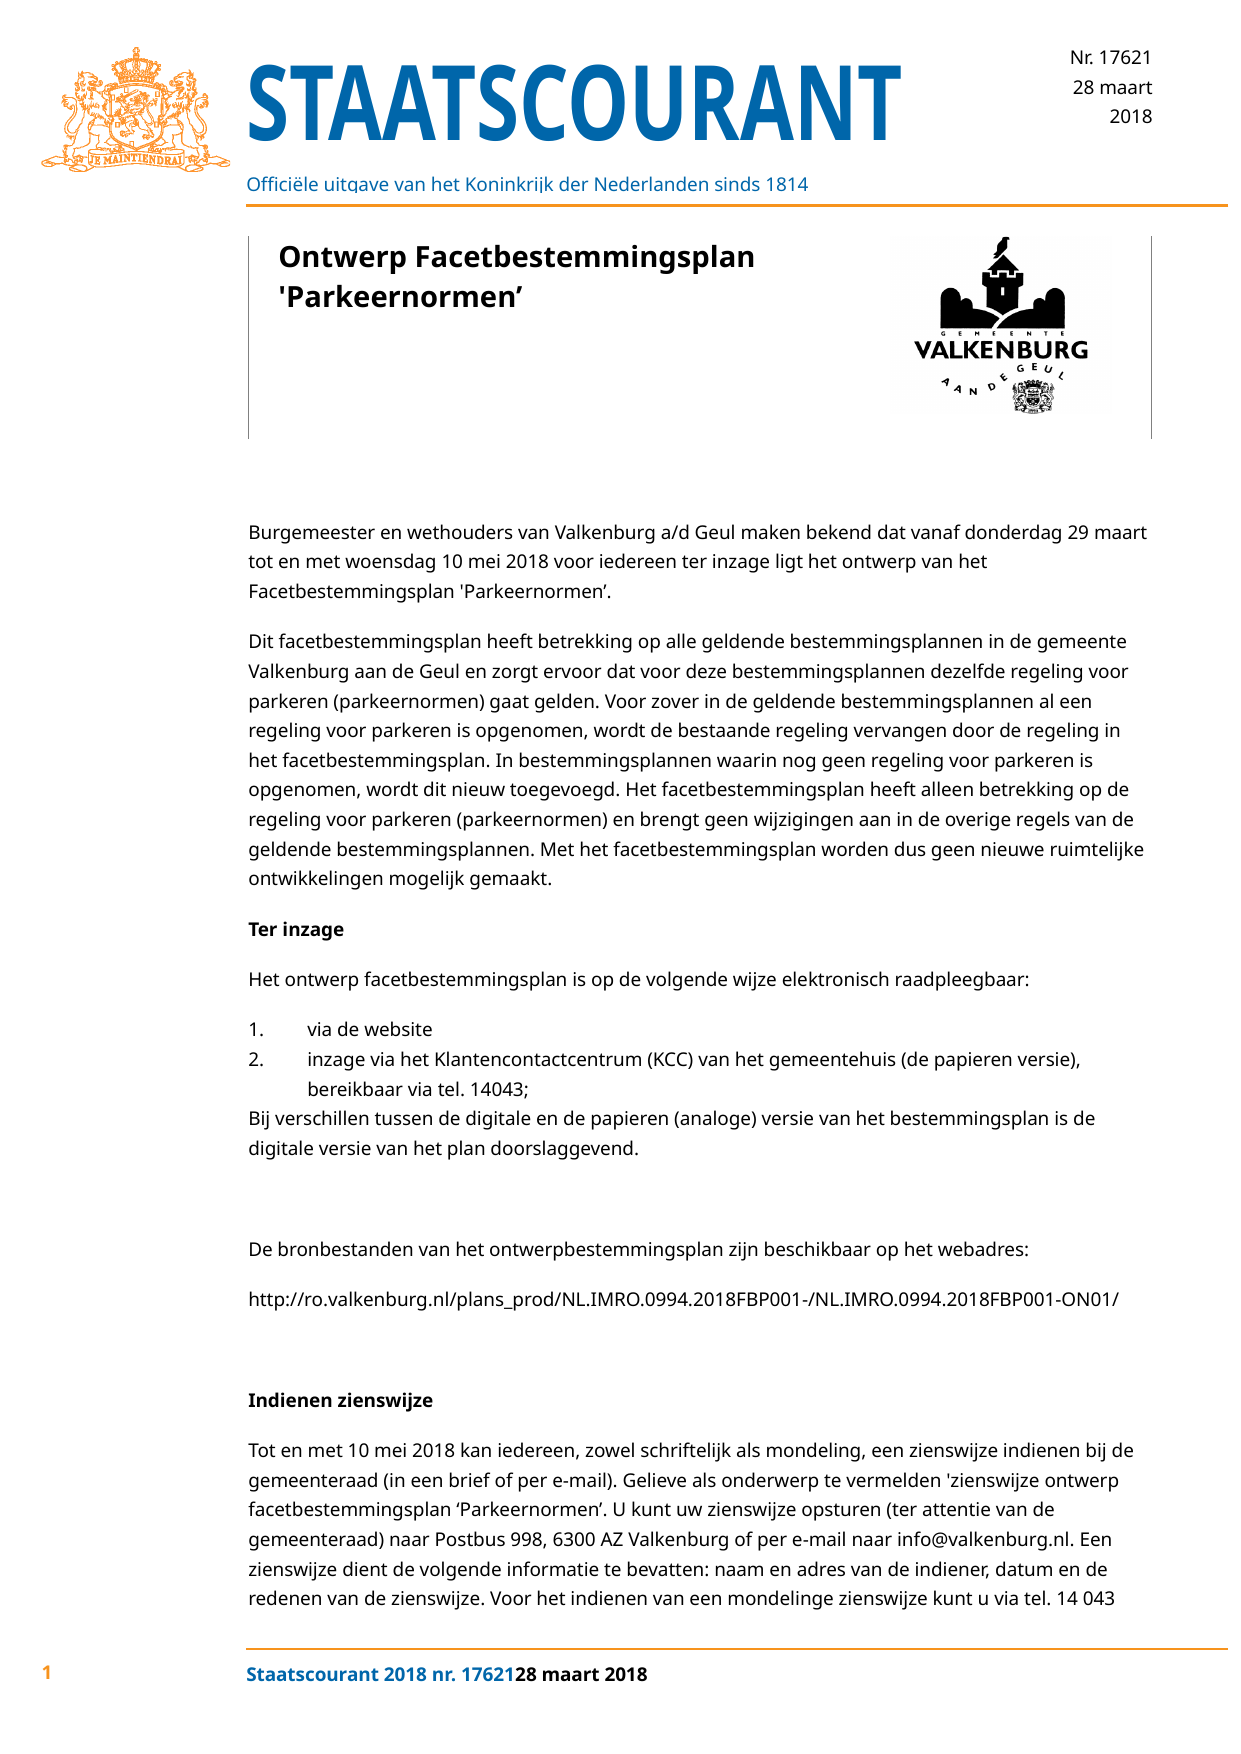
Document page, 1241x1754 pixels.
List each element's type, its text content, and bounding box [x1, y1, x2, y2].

list via de website [248, 1017, 1152, 1042]
table_header [850, 414, 1151, 439]
text Bij verschillen tussen de digitale en de papieren (analoge) versie van het bestemmingsplan is de digitale versie van het plan doorslaggevend. [248, 1105, 1152, 1161]
table_header [850, 236, 889, 413]
text http://ro.valkenburg.nl/plans_prod/NL.IMRO.0994.2018FBP001-/NL.IMRO.0994.2018FBP001-ON01/ [248, 1286, 1152, 1312]
text Tot en met 10 mei 2018 kan iedereen, zowel schriftelijk als mondeling, een zienswijze indienen bij de gemeenteraad (in een brief of per e-mail). Gelieve als onderwerp te vermelden 'zienswijze ontwerp facetbestemmingsplan ‘Parkeernormen’. U kunt uw zienswijze opsturen (ter attentie van de gemeenteraad) naar Postbus 998, 6300 AZ Valkenburg of per e-mail naar info@valkenburg.nl. Een zienswijze dient de volgende informatie te bevatten: naam en adres van de indiener, datum en de redenen van de zienswijze. Voor het indienen van een mondelinge zienswijze kunt u via tel. 14 043 [248, 1437, 1152, 1611]
text Indienen zienswijze [248, 1387, 1152, 1413]
text Ter inzage [248, 916, 1152, 941]
table_header [1112, 236, 1151, 413]
table_header Ontwerp Facetbestemmingsplan 'Parkeernormen’ [249, 236, 850, 439]
text Dit facetbestemmingsplan heeft betrekking op alle geldende bestemmingsplannen in de gemeente Valkenburg aan de Geul en zorgt ervoor dat voor deze bestemmingsplannen dezelfde regeling voor parkeren (parkeernormen) gaat gelden. Voor zover in de geldende bestemmingsplannen al een regeling voor parkeren is opgenomen, wordt de bestaande regeling vervangen door de regeling in het facetbestemmingsplan. In bestemmingsplannen waarin nog geen regeling voor parkeren is opgenomen, wordt dit nieuw toegevoegd. Het facetbestemmingsplan heeft alleen betrekking op de regeling voor parkeren (parkeernormen) en brengt geen wijzigingen aan in de overige regels van de geldende bestemmingsplannen. Met het facetbestemmingsplan worden dus geen nieuwe ruimtelijke ontwikkelingen mogelijk gemaakt. [248, 629, 1152, 891]
picture [41, 47, 231, 172]
text De bronbestanden van het ontwerpbestemmingsplan zijn beschikbaar op het webadres: [248, 1236, 1152, 1261]
text Burgemeester en wethouders van Valkenburg a/d Geul maken bekend dat vanaf donderdag 29 maart tot en met woensdag 10 mei 2018 voor iedereen ter inzage ligt het ontwerp van het Facetbestemmingsplan 'Parkeernormen’. [248, 519, 1152, 604]
list inzage via het Klantencontactcentrum (KCC) van het gemeentehuis (de papieren versie), bereikbaar via tel. 14043; [248, 1046, 1152, 1101]
picture [889, 236, 1112, 414]
text Het ontwerp facetbestemmingsplan is op de volgende wijze elektronisch raadpleegbaar: [248, 966, 1152, 992]
